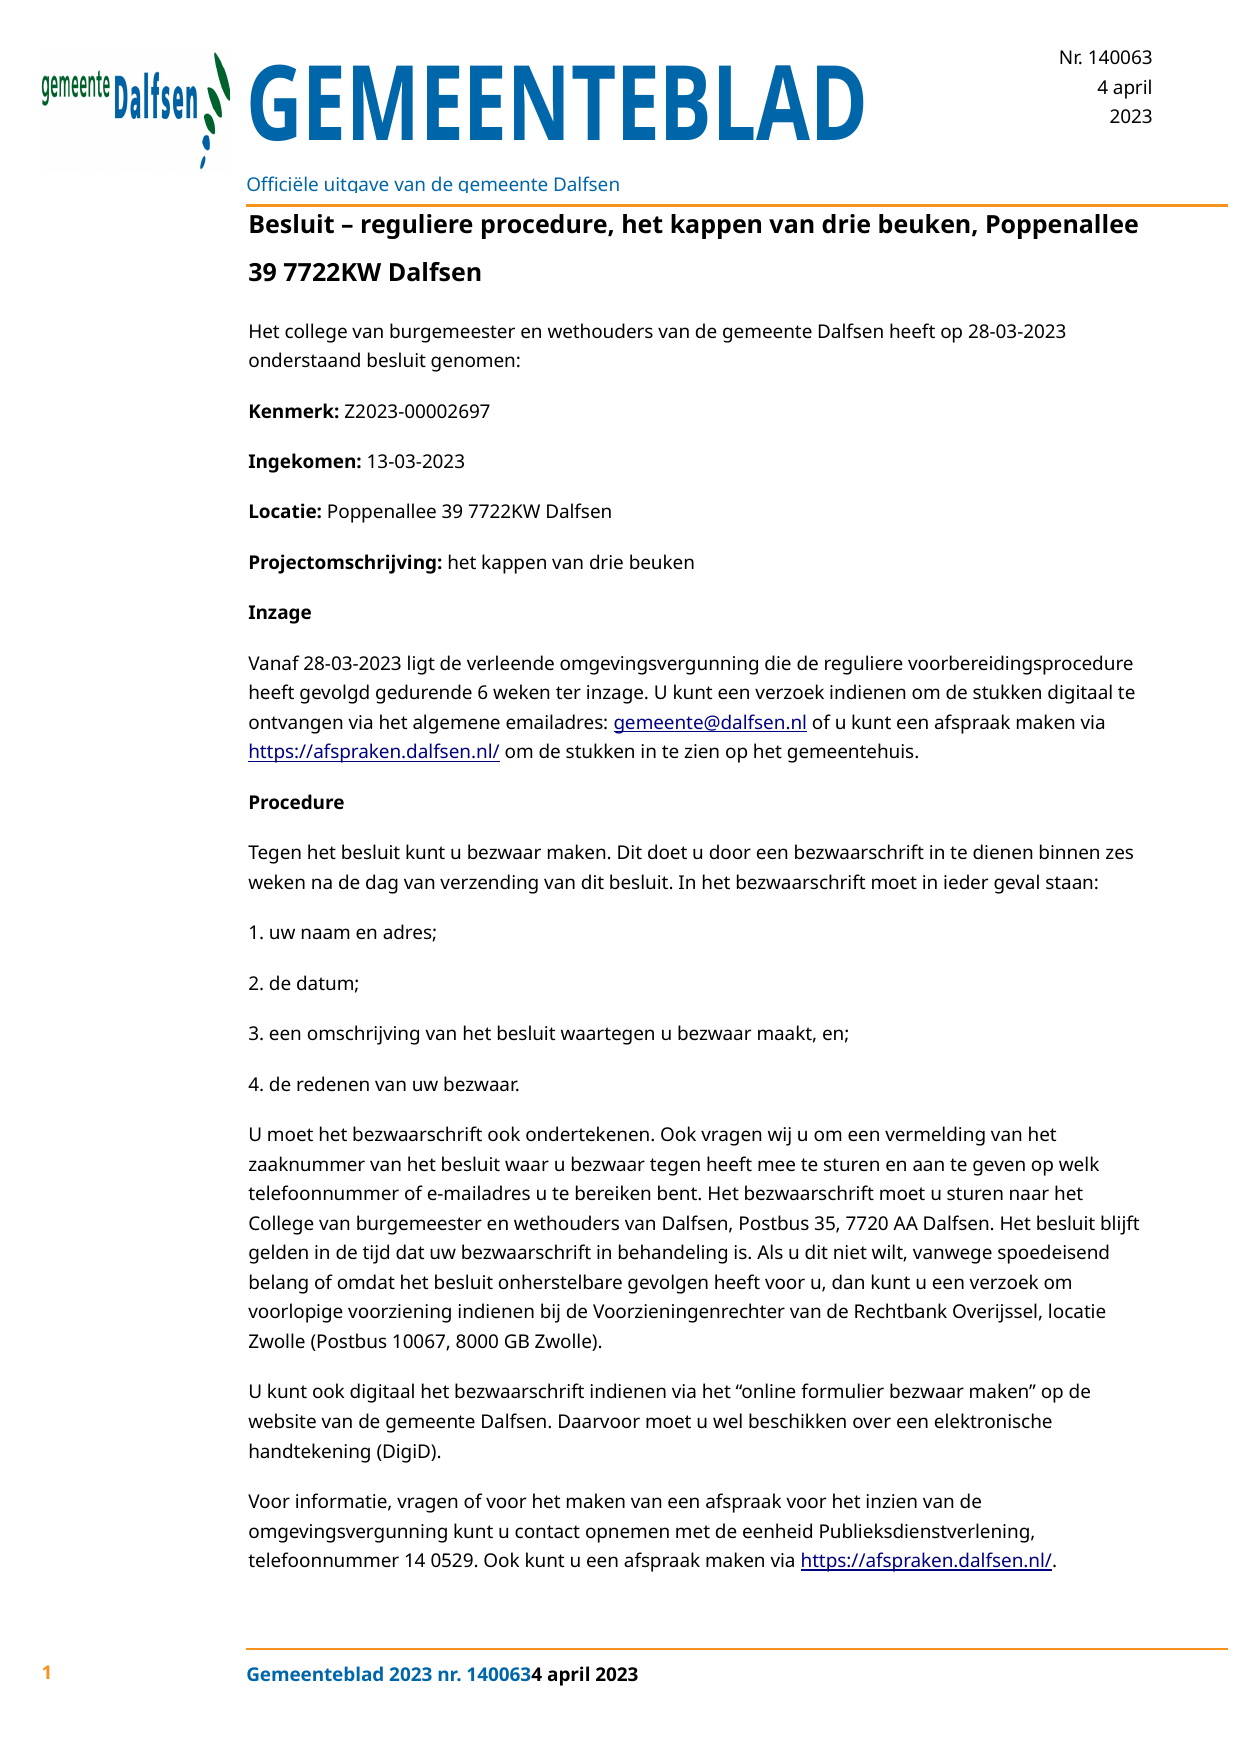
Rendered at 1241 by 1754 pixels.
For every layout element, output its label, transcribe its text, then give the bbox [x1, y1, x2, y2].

text U kunt ook digitaal het bezwaarschrift indienen via het “online formulier bezwaar maken” op de website van de gemeente Dalfsen. Daarvoor moet u wel beschikken over een elektronische handtekening (DigiD). [248, 1379, 1152, 1464]
text Kenmerk: Z2023-00002697 [248, 398, 1152, 424]
text Tegen het besluit kunt u bezwaar maken. Dit doet u door een bezwaarschrift in te dienen binnen zes weken na de dag van verzending van dit besluit. In het bezwaarschrift moet in ieder geval staan: [248, 839, 1152, 895]
text Voor informatie, vragen of voor het maken van een afspraak voor het inzien van de omgevingsvergunning kunt u contact opnemen met de eenheid Publieksdienstverlening, telefoonnummer 14 0529. Ook kunt u een afspraak maken via https://afspraken.dalfsen.nl/. [248, 1488, 1152, 1573]
text 4. de redenen van uw bezwaar. [248, 1071, 1152, 1097]
text Het college van burgemeester en wethouders van de gemeente Dalfsen heeft op 28-03-2023 onderstaand besluit genomen: [248, 318, 1152, 373]
text Procedure [248, 789, 1152, 815]
picture [41, 47, 231, 172]
text U moet het bezwaarschrift ook ondertekenen. Ook vragen wij u om een vermelding van het zaaknummer van het besluit waar u bezwaar tegen heeft mee te sturen en aan te geven op welk telefoonnummer of e-mailadres u te bereiken bent. Het bezwaarschrift moet u sturen naar het College van burgemeester en wethouders van Dalfsen, Postbus 35, 7720 AA Dalfsen. Het besluit blijft gelden in de tijd dat uw bezwaarschrift in behandeling is. Als u dit niet wilt, vanwege spoedeisend belang of omdat het besluit onherstelbare gevolgen heeft voor u, dan kunt u een verzoek om voorlopige voorziening indienen bij de Voorzieningenrechter van de Rechtbank Overijssel, locatie Zwolle (Postbus 10067, 8000 GB Zwolle). [248, 1121, 1152, 1354]
text Besluit – reguliere procedure, het kappen van drie beuken, Poppenallee 39 7722KW Dalfsen [248, 207, 1152, 288]
text 3. een omschrijving van het besluit waartegen u bezwaar maakt, en; [248, 1020, 1152, 1046]
text Projectomschrijving: het kappen van drie beuken [248, 549, 1152, 575]
text Inzage [248, 599, 1152, 625]
text Locatie: Poppenallee 39 7722KW Dalfsen [248, 499, 1152, 524]
text 2. de datum; [248, 970, 1152, 996]
text 1. uw naam en adres; [248, 919, 1152, 945]
text Vanaf 28-03-2023 ligt de verleende omgevingsvergunning die de reguliere voorbereidingsprocedure heeft gevolgd gedurende 6 weken ter inzage. U kunt een verzoek indienen om de stukken digitaal te ontvangen via het algemene emailadres: gemeente@dalfsen.nl of u kunt een afspraak maken via https://afspraken.dalfsen.nl/ om de stukken in te zien op het gemeentehuis. [248, 650, 1152, 764]
text Ingekomen: 13-03-2023 [248, 448, 1152, 474]
